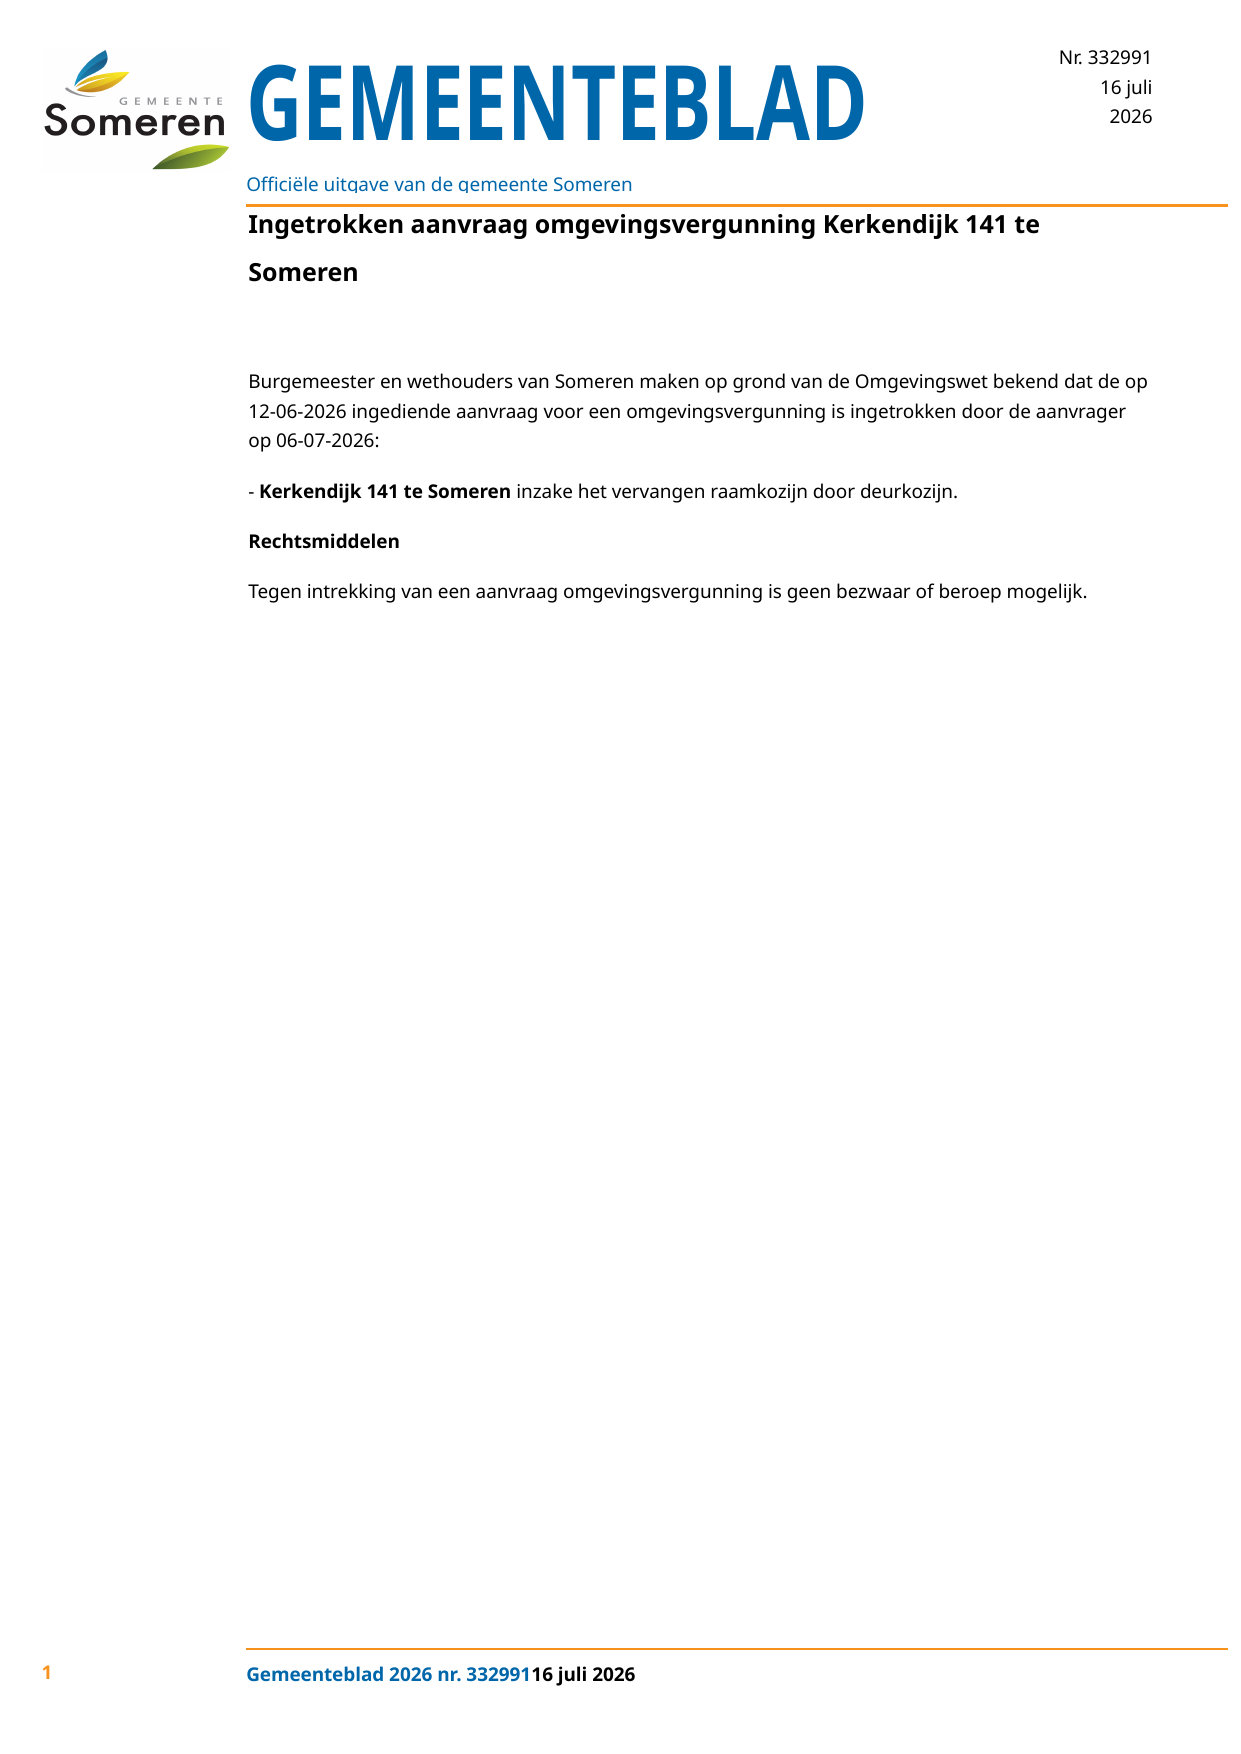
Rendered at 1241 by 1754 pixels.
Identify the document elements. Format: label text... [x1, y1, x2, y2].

text Burgemeester en wethouders van Someren maken op grond van de Omgevingswet bekend dat de op 12-06-2026 ingediende aanvraag voor een omgevingsvergunning is ingetrokken door de aanvrager op 06-07-2026: [248, 368, 1152, 453]
text - Kerkendijk 141 te Someren inzake het vervangen raamkozijn door deurkozijn. [248, 478, 1152, 504]
text Rechtsmiddelen [248, 528, 1152, 554]
picture [41, 47, 231, 172]
text Ingetrokken aanvraag omgevingsvergunning Kerkendijk 141 te Someren [248, 207, 1152, 288]
text Tegen intrekking van een aanvraag omgevingsvergunning is geen bezwaar of beroep mogelijk. [248, 579, 1152, 604]
